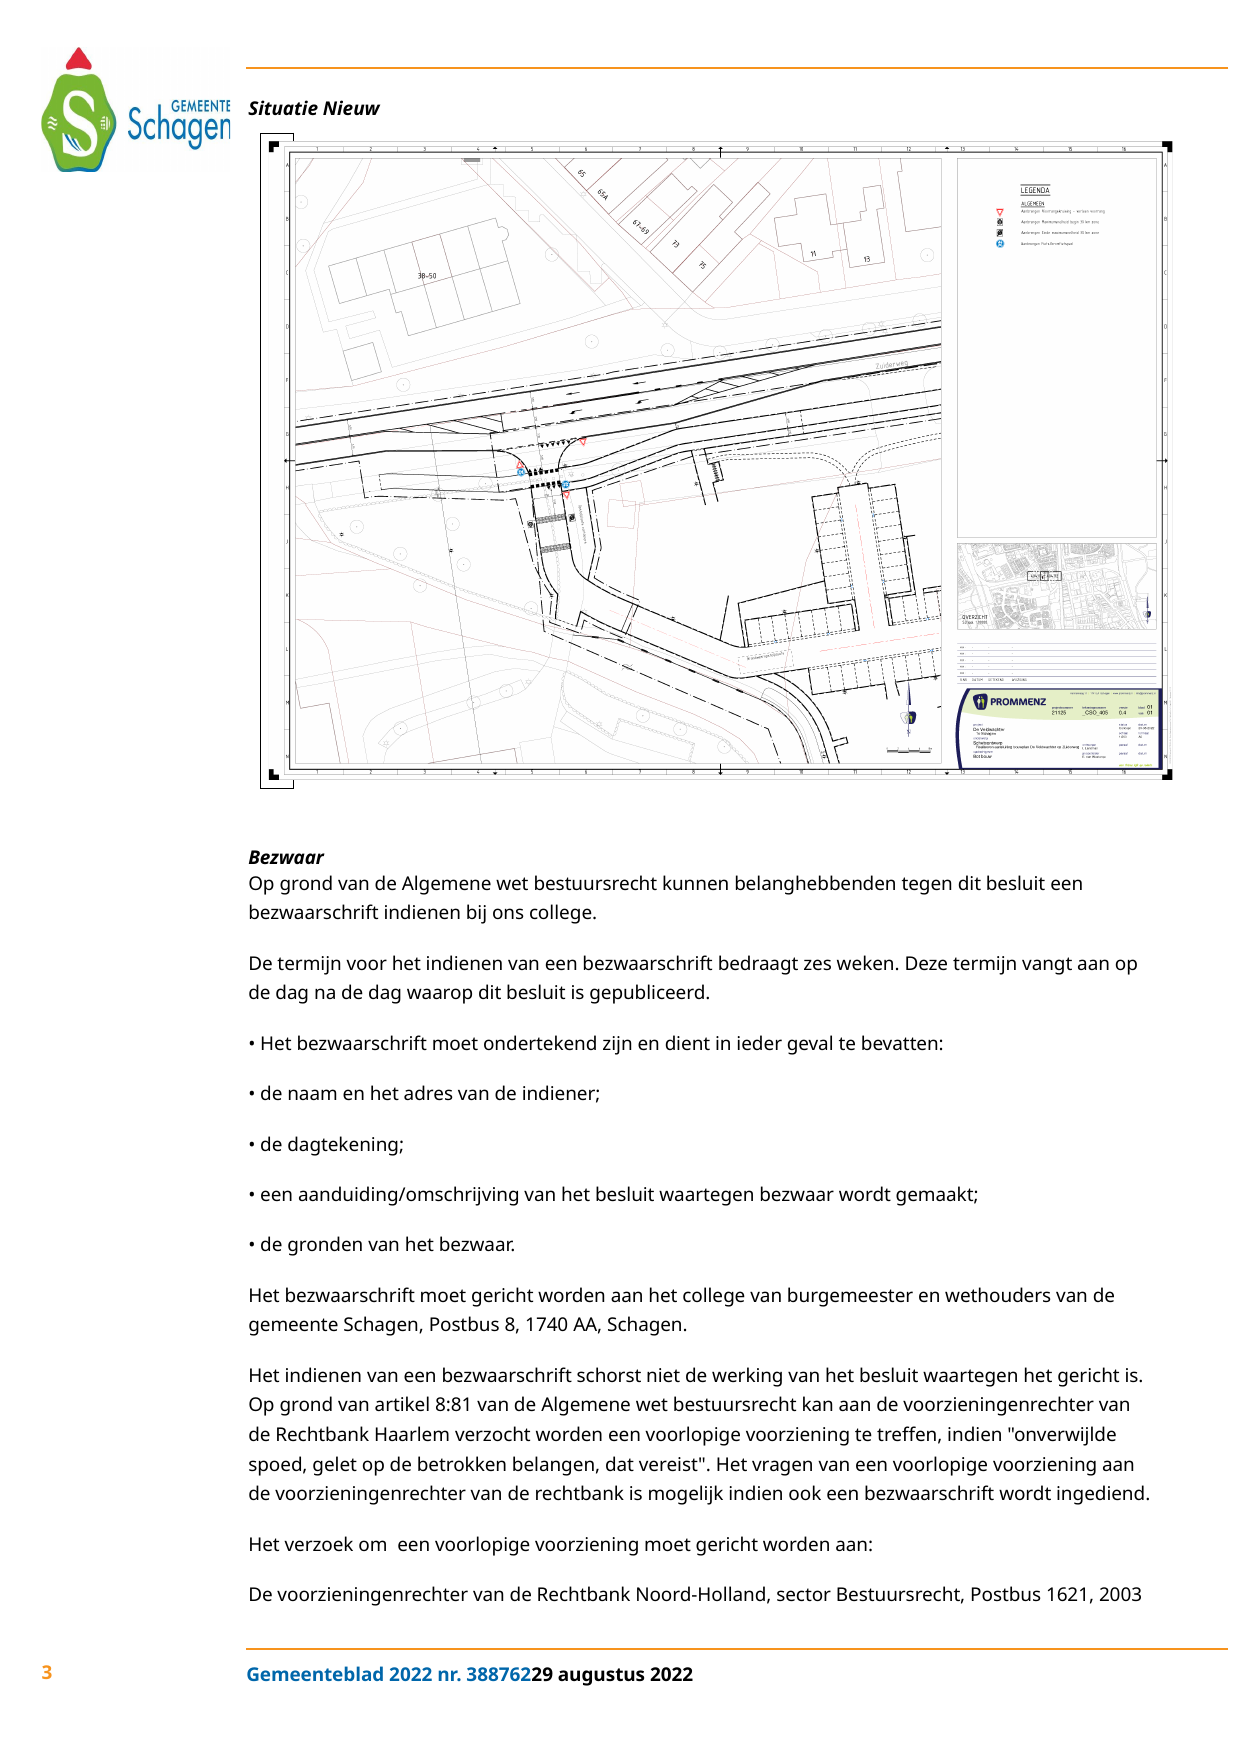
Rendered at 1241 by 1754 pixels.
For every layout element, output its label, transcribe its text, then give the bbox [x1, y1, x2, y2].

text • Het bezwaarschrift moet ondertekend zijn en dient in ieder geval te bevatten: [248, 1030, 1152, 1056]
text • een aanduiding/omschrijving van het besluit waartegen bezwaar wordt gemaakt; [248, 1181, 1152, 1207]
text • de naam en het adres van de indiener; [248, 1080, 1152, 1106]
picture [268, 141, 1173, 780]
text Het indienen van een bezwaarschrift schorst niet de werking van het besluit waartegen het gericht is. Op grond van artikel 8:81 van de Algemene wet bestuursrecht kan aan de voorzieningenrechter van de Rechtbank Haarlem verzocht worden een voorlopige voorziening te treffen, indien "onverwijlde spoed, gelet op de betrokken belangen, dat vereist". Het vragen van een voorlopige voorziening aan de voorzieningenrechter van de rechtbank is mogelijk indien ook een bezwaarschrift wordt ingediend. [248, 1362, 1152, 1506]
text Het bezwaarschrift moet gericht worden aan het college van burgemeester en wethouders van de gemeente Schagen, Postbus 8, 1740 AA, Schagen. [248, 1282, 1152, 1337]
text Het verzoek om een voorlopige voorziening moet gericht worden aan: [248, 1531, 1152, 1556]
picture [41, 47, 231, 172]
text De termijn voor het indienen van een bezwaarschrift bedraagt zes weken. Deze termijn vangt aan op de dag na de dag waarop dit besluit is gepubliceerd. [248, 950, 1152, 1005]
text • de gronden van het bezwaar. [248, 1232, 1152, 1257]
text Situatie Nieuw [248, 95, 1152, 121]
text Op grond van de Algemene wet bestuursrecht kunnen belanghebbenden tegen dit besluit een bezwaarschrift indienen bij ons college. [248, 870, 1152, 925]
text • de dagtekening; [248, 1131, 1152, 1156]
text De voorzieningenrechter van de Rechtbank Noord-Holland, sector Bestuursrecht, Postbus 1621, 2003 [248, 1581, 1152, 1607]
text Bezwaar [248, 844, 1152, 870]
